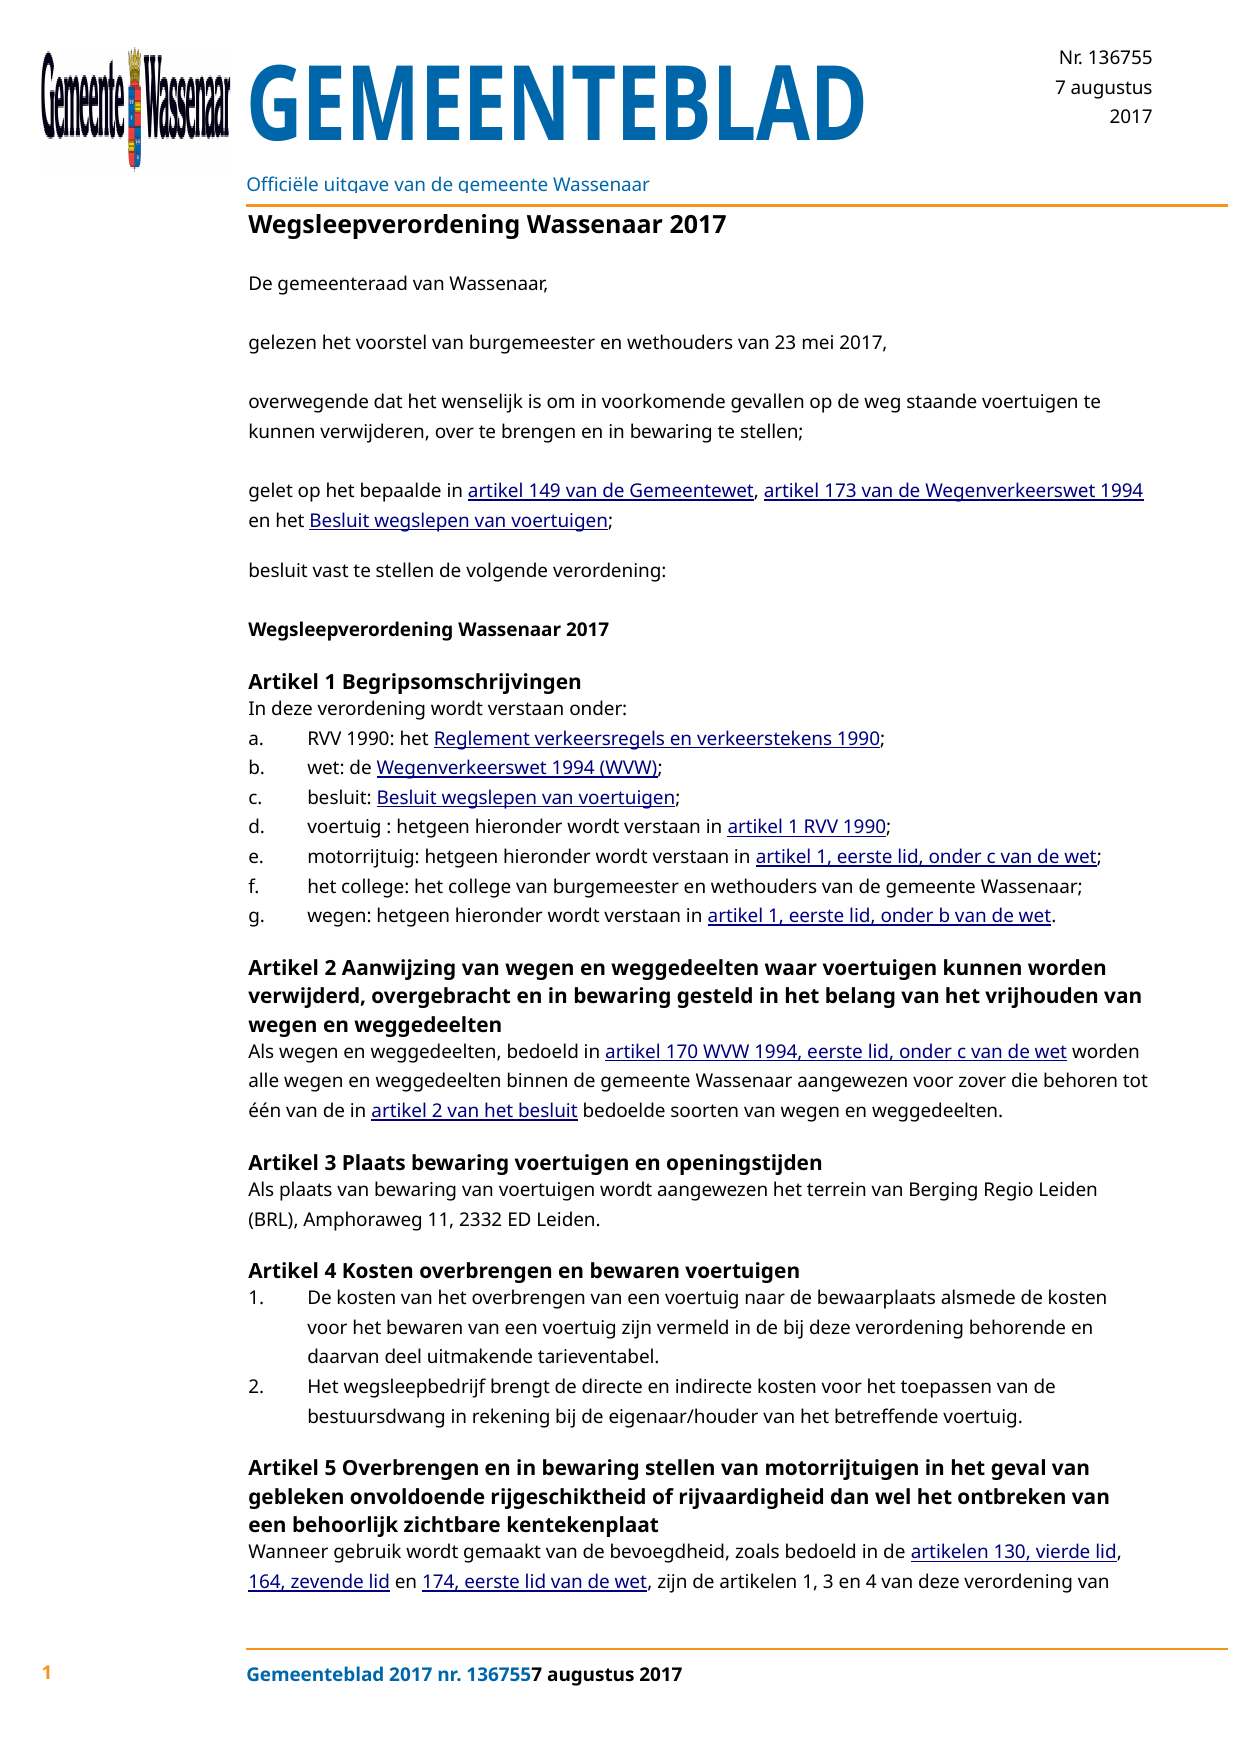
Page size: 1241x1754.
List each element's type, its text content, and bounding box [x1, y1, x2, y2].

list De kosten van het overbrengen van een voertuig naar de bewaarplaats alsmede de kosten voor het bewaren van een voertuig zijn vermeld in de bij deze verordening behorende en daarvan deel uitmakende tarieventabel. [248, 1284, 1152, 1369]
text gelet op het bepaalde in artikel 149 van de Gemeentewet, artikel 173 van de Wegenverkeerswet 1994 en het Besluit wegslepen van voertuigen; [248, 477, 1152, 533]
list Het wegsleepbedrijf brengt de directe en indirecte kosten voor het toepassen van de bestuursdwang in rekening bij de eigenaar/houder van het betreffende voertuig. [248, 1373, 1152, 1429]
text besluit vast te stellen de volgende verordening: [248, 557, 1152, 583]
list RVV 1990: het Reglement verkeersregels en verkeerstekens 1990; [248, 725, 1152, 751]
text Artikel 3 Plaats bewaring voertuigen en openingstijden [248, 1148, 1152, 1176]
list motorrijtuig: hetgeen hieronder wordt verstaan in artikel 1, eerste lid, onder c van de wet; [248, 843, 1152, 869]
list het college: het college van burgemeester en wethouders van de gemeente Wassenaar; [248, 873, 1152, 898]
text In deze verordening wordt verstaan onder: [248, 695, 1152, 721]
text Als wegen en weggedeelten, bedoeld in artikel 170 WVW 1994, eerste lid, onder c van de wet worden alle wegen en weggedeelten binnen de gemeente Wassenaar aangewezen voor zover die behoren tot één van de in artikel 2 van het besluit bedoelde soorten van wegen en weggedeelten. [248, 1038, 1152, 1123]
list besluit: Besluit wegslepen van voertuigen; [248, 784, 1152, 810]
text Wanneer gebruik wordt gemaakt van de bevoegdheid, zoals bedoeld in de artikelen 130, vierde lid, 164, zevende lid en 174, eerste lid van de wet, zijn de artikelen 1, 3 en 4 van deze verordening van [248, 1539, 1152, 1594]
text Als plaats van bewaring van voertuigen wordt aangewezen het terrein van Berging Regio Leiden (BRL), Amphoraweg 11, 2332 ED Leiden. [248, 1176, 1152, 1231]
text Artikel 5 Overbrengen en in bewaring stellen van motorrijtuigen in het geval van gebleken onvoldoende rijgeschiktheid of rijvaardigheid dan wel het ontbreken van een behoorlijk zichtbare kentekenplaat [248, 1453, 1152, 1539]
text gelezen het voorstel van burgemeester en wethouders van 23 mei 2017, [248, 329, 1152, 355]
text Artikel 2 Aanwijzing van wegen en weggedeelten waar voertuigen kunnen worden verwijderd, overgebracht en in bewaring gesteld in het belang van het vrijhouden van wegen en weggedeelten [248, 953, 1152, 1038]
text De gemeenteraad van Wassenaar, [248, 270, 1152, 296]
list voertuig : hetgeen hieronder wordt verstaan in artikel 1 RVV 1990; [248, 814, 1152, 839]
list wet: de Wegenverkeerswet 1994 (WVW); [248, 754, 1152, 780]
text Wegsleepverordening Wassenaar 2017 [248, 207, 1152, 241]
picture [41, 47, 231, 172]
text overwegende dat het wenselijk is om in voorkomende gevallen op de weg staande voertuigen te kunnen verwijderen, over te brengen en in bewaring te stellen; [248, 389, 1152, 444]
list wegen: hetgeen hieronder wordt verstaan in artikel 1, eerste lid, onder b van de wet. [248, 902, 1152, 928]
text Artikel 4 Kosten overbrengen en bewaren voertuigen [248, 1256, 1152, 1284]
text Artikel 1 Begripsomschrijvingen [248, 667, 1152, 695]
text Wegsleepverordening Wassenaar 2017 [248, 616, 1152, 642]
